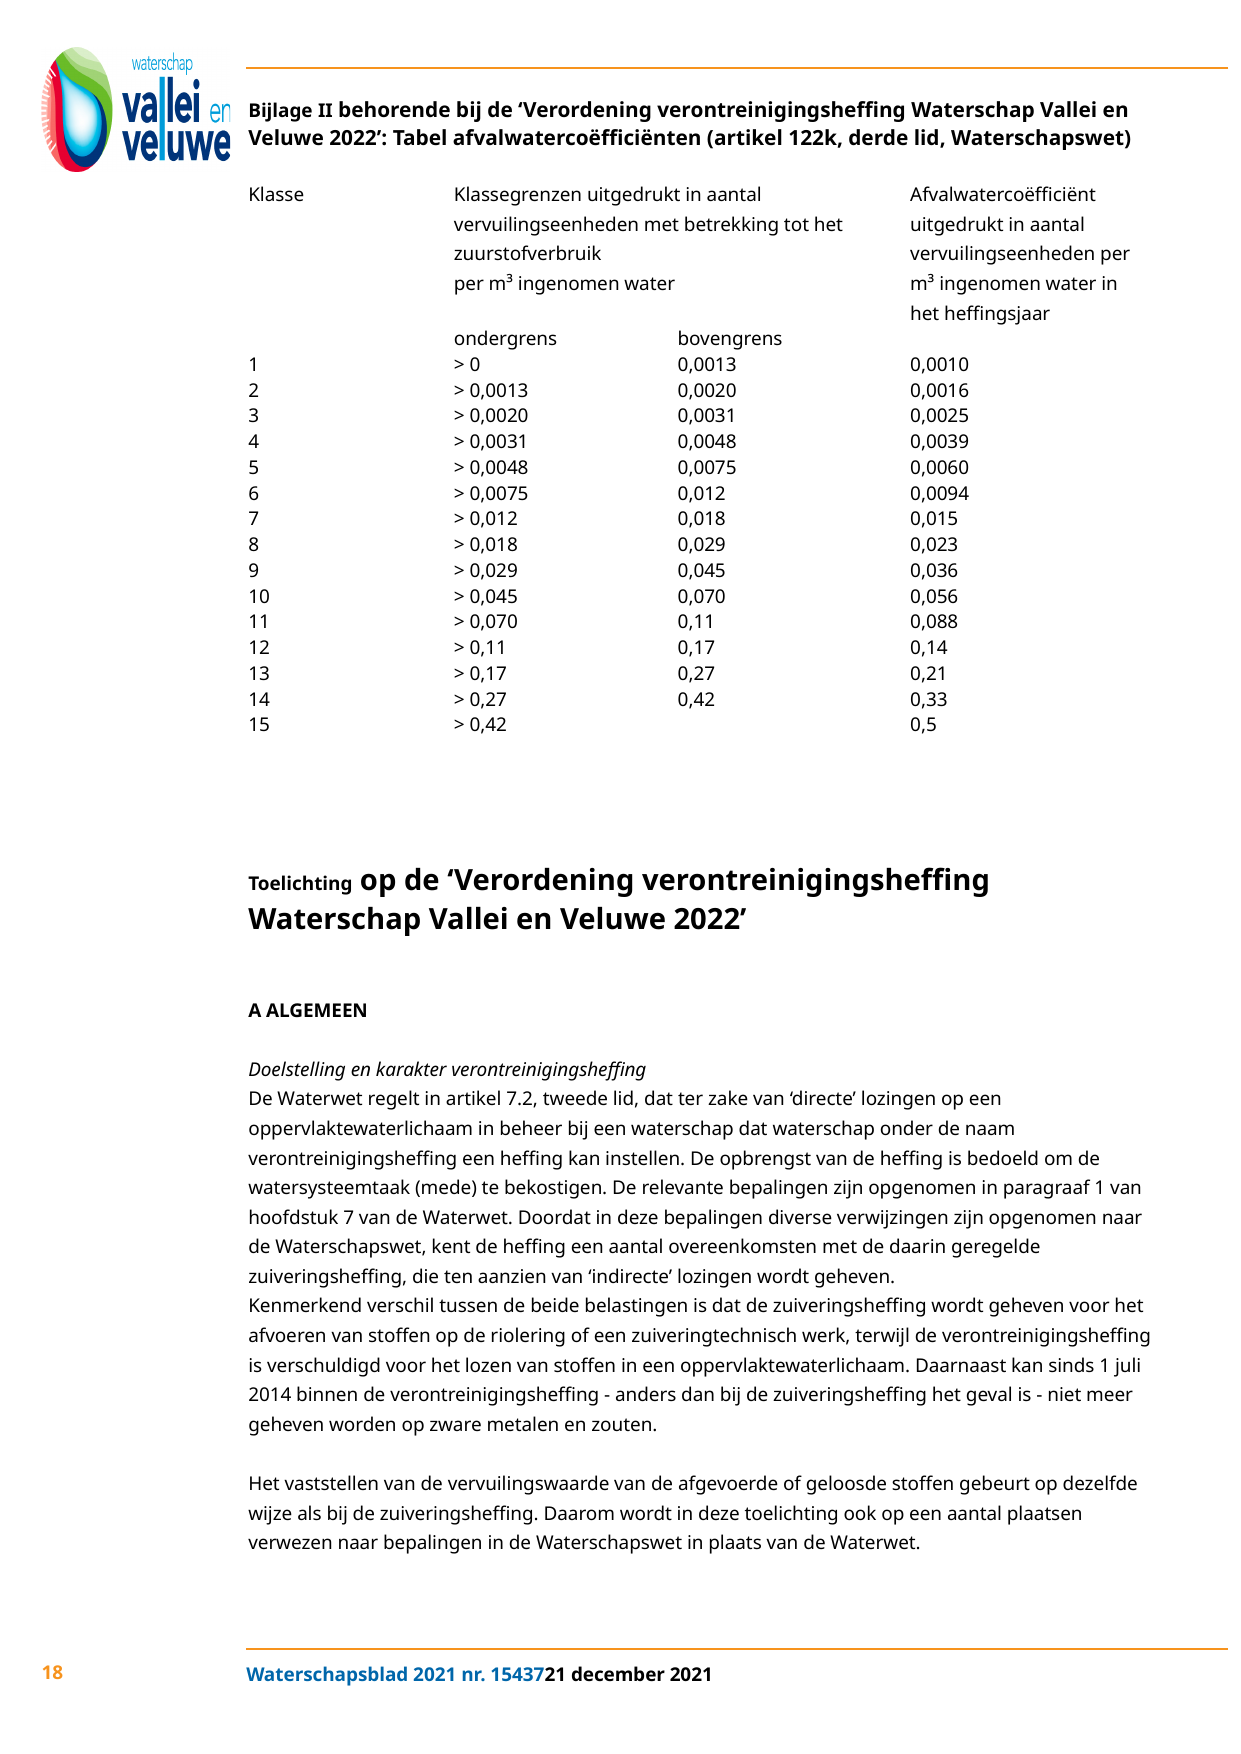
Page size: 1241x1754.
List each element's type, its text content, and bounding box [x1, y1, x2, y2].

table_cell 0,0075 [678, 454, 910, 480]
table_cell 13 [248, 660, 454, 686]
table_cell 7 [248, 506, 454, 531]
table_cell 0,015 [910, 506, 1152, 531]
table_cell 11 [248, 609, 454, 634]
table_cell 5 [248, 454, 454, 480]
table_cell 0,14 [910, 634, 1152, 660]
table_cell 0,5 [910, 711, 1152, 737]
table_cell 0,088 [910, 609, 1152, 634]
table_cell 0,0013 [678, 351, 910, 377]
table_cell 0,029 [678, 531, 910, 557]
table_cell 10 [248, 583, 454, 608]
table_cell 0,17 [678, 634, 910, 660]
table_cell 0,0020 [678, 377, 910, 403]
table_cell > 0,0020 [454, 403, 677, 428]
table_header Klasse [248, 181, 454, 326]
text Bijlage II behorende bij de ‘Verordening verontreinigingsheffing Waterschap Vallei en Veluwe 2022’: Tabel afvalwatercoëfficiënten (artikel 122k, derde lid, Waterschapswet) [248, 95, 1152, 152]
table_cell 4 [248, 429, 454, 454]
table_cell 0,045 [678, 557, 910, 583]
table_cell > 0,018 [454, 531, 677, 557]
table_cell [678, 711, 910, 737]
table_cell 0,0025 [910, 403, 1152, 428]
table_cell 3 [248, 403, 454, 428]
table_cell > 0 [454, 351, 677, 377]
picture [41, 47, 231, 172]
table_cell bovengrens [678, 326, 910, 351]
table_cell > 0,0013 [454, 377, 677, 403]
table_cell 1 [248, 351, 454, 377]
table_cell 0,056 [910, 583, 1152, 608]
table_header Klassegrenzen uitgedrukt in aantal vervuilingseenheden met betrekking tot het zuurstofverbruik per m³ ingenomen water [454, 181, 910, 326]
table_cell 0,27 [678, 660, 910, 686]
table_cell [910, 326, 1152, 351]
table_cell 12 [248, 634, 454, 660]
table_cell 0,036 [910, 557, 1152, 583]
table_header Afvalwatercoëfficiënt uitgedrukt in aantal vervuilingseenheden per m³ ingenomen water in het heffingsjaar [910, 181, 1152, 326]
table_cell 0,018 [678, 506, 910, 531]
table_cell 15 [248, 711, 454, 737]
table_cell 0,0010 [910, 351, 1152, 377]
table_cell 0,0016 [910, 377, 1152, 403]
table_cell 0,21 [910, 660, 1152, 686]
table_cell > 0,0075 [454, 480, 677, 506]
table_cell > 0,029 [454, 557, 677, 583]
text Toelichting op de ‘Verordening verontreinigingsheffing Waterschap Vallei en Veluwe 2022’ [248, 859, 1152, 938]
table_cell 0,0039 [910, 429, 1152, 454]
table_cell > 0,012 [454, 506, 677, 531]
table_cell 0,33 [910, 686, 1152, 711]
text Het vaststellen van de vervuilingswaarde van de afgevoerde of geloosde stoffen gebeurt op dezelfde wijze als bij de zuiveringsheffing. Daarom wordt in deze toelichting ook op een aantal plaatsen verwezen naar bepalingen in de Waterschapswet in plaats van de Waterwet. [248, 1470, 1152, 1555]
text A ALGEMEEN [248, 997, 1152, 1023]
table_cell 0,0031 [678, 403, 910, 428]
table_cell 0,012 [678, 480, 910, 506]
table_cell 0,0048 [678, 429, 910, 454]
table_cell 0,0060 [910, 454, 1152, 480]
table_cell 14 [248, 686, 454, 711]
table_cell ondergrens [454, 326, 677, 351]
table_cell > 0,0031 [454, 429, 677, 454]
table_cell > 0,42 [454, 711, 677, 737]
table_cell > 0,045 [454, 583, 677, 608]
table_cell > 0,27 [454, 686, 677, 711]
text Doelstelling en karakter verontreinigingsheffing [248, 1056, 1152, 1082]
text De Waterwet regelt in artikel 7.2, tweede lid, dat ter zake van ‘directe’ lozingen op een oppervlaktewaterlichaam in beheer bij een waterschap dat waterschap onder de naam verontreinigingsheffing een heffing kan instellen. De opbrengst van de heffing is bedoeld om de watersysteemtaak (mede) te bekostigen. De relevante bepalingen zijn opgenomen in paragraaf 1 van hoofdstuk 7 van de Waterwet. Doordat in deze bepalingen diverse verwijzingen zijn opgenomen naar de Waterschapswet, kent de heffing een aantal overeenkomsten met de daarin geregelde zuiveringsheffing, die ten aanzien van ‘indirecte’ lozingen wordt geheven. [248, 1086, 1152, 1289]
table_cell 0,070 [678, 583, 910, 608]
table_cell 0,11 [678, 609, 910, 634]
table_cell 0,0094 [910, 480, 1152, 506]
table_cell > 0,11 [454, 634, 677, 660]
table_cell 8 [248, 531, 454, 557]
table_cell 0,023 [910, 531, 1152, 557]
table_cell [248, 326, 454, 351]
table_cell 2 [248, 377, 454, 403]
table_cell > 0,070 [454, 609, 677, 634]
table_cell 0,42 [678, 686, 910, 711]
table_cell 6 [248, 480, 454, 506]
table_cell 9 [248, 557, 454, 583]
table_cell > 0,0048 [454, 454, 677, 480]
text Kenmerkend verschil tussen de beide belastingen is dat de zuiveringsheffing wordt geheven voor het afvoeren van stoffen op de riolering of een zuiveringtechnisch werk, terwijl de verontreinigingsheffing is verschuldigd voor het lozen van stoffen in een oppervlaktewaterlichaam. Daarnaast kan sinds 1 juli 2014 binnen de verontreinigingsheffing - anders dan bij de zuiveringsheffing het geval is - niet meer geheven worden op zware metalen en zouten. [248, 1293, 1152, 1437]
table_cell > 0,17 [454, 660, 677, 686]
